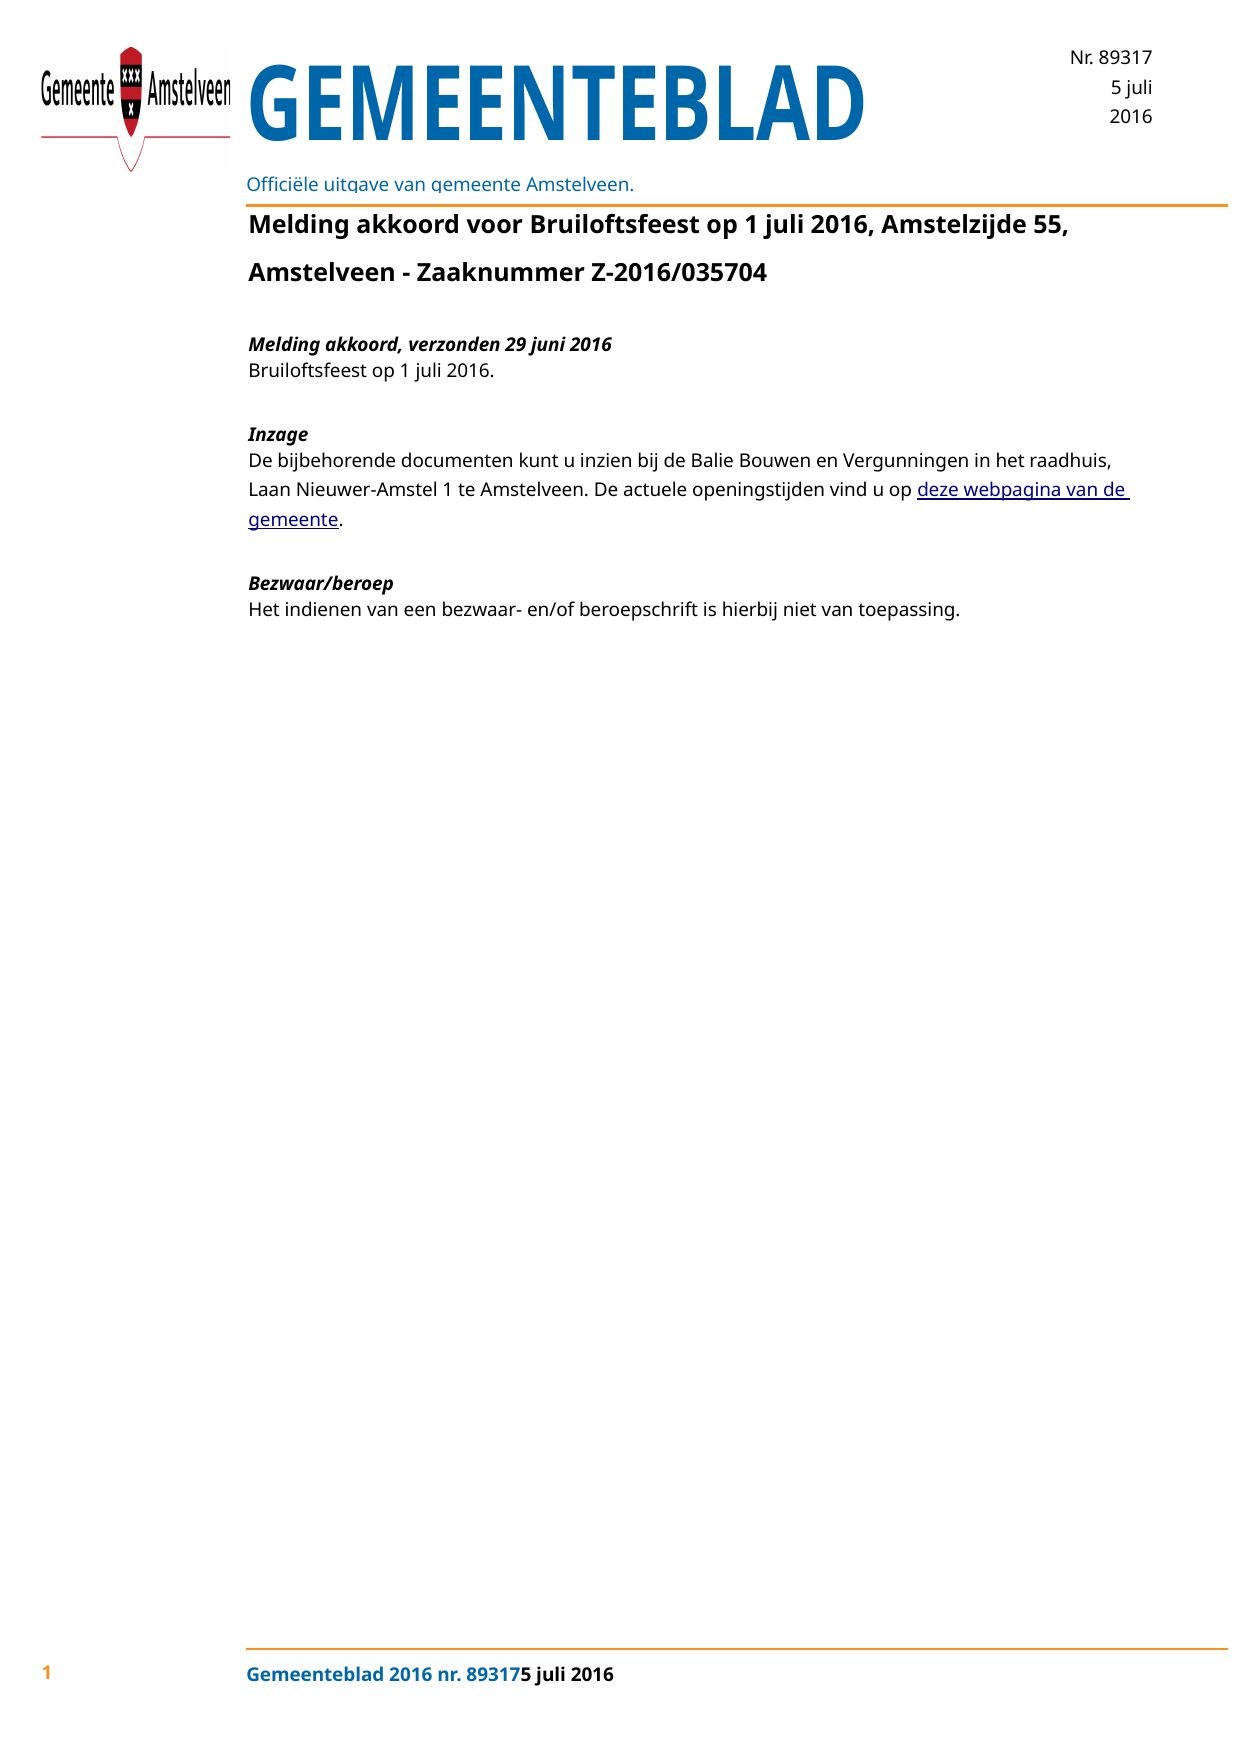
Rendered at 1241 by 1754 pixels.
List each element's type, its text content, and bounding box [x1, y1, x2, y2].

picture [41, 47, 231, 172]
text De bijbehorende documenten kunt u inzien bij de Balie Bouwen en Vergunningen in het raadhuis, Laan Nieuwer-Amstel 1 te Amstelveen. De actuele openingstijden vind u op deze webpagina van de gemeente. [248, 447, 1152, 532]
text Melding akkoord, verzonden 29 juni 2016 [248, 331, 1152, 357]
text Bruiloftsfeest op 1 juli 2016. [248, 357, 1152, 383]
text Het indienen van een bezwaar- en/of beroepschrift is hierbij niet van toepassing. [248, 596, 1152, 621]
text Melding akkoord voor Bruiloftsfeest op 1 juli 2016, Amstelzijde 55, Amstelveen - Zaaknummer Z-2016/035704 [248, 207, 1152, 288]
text Inzage [248, 421, 1152, 447]
text Bezwaar/beroep [248, 570, 1152, 596]
